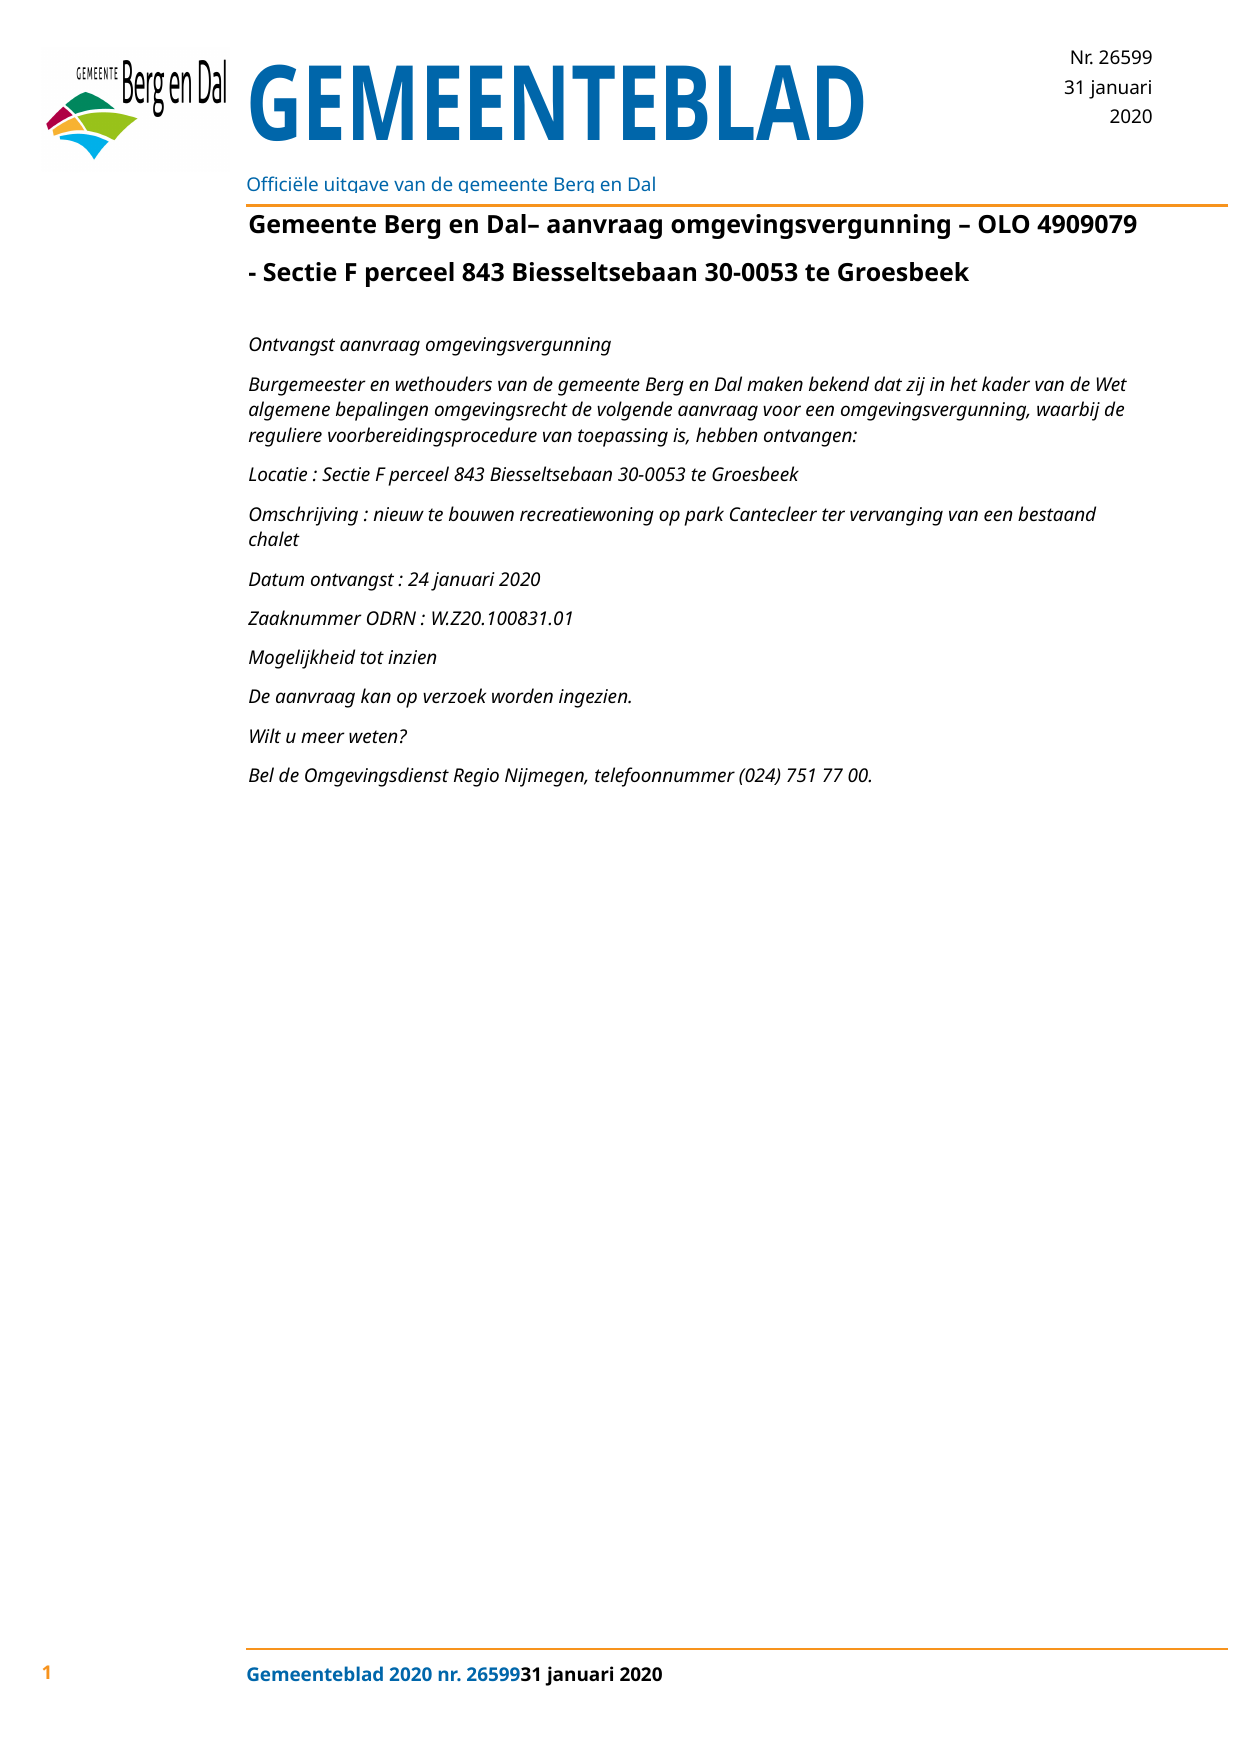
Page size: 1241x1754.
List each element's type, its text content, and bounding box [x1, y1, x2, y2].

text Burgemeester en wethouders van de gemeente Berg en Dal maken bekend dat zij in het kader van de Wet algemene bepalingen omgevingsrecht de volgende aanvraag voor een omgevingsvergunning, waarbij de reguliere voorbereidingsprocedure van toepassing is, hebben ontvangen: [248, 371, 1152, 448]
text Mogelijkheid tot inzien [248, 644, 1152, 670]
text Locatie : Sectie F perceel 843 Biesseltsebaan 30-0053 te Groesbeek [248, 461, 1152, 487]
text Datum ontvangst : 24 januari 2020 [248, 566, 1152, 591]
picture [41, 47, 231, 172]
text Omschrijving : nieuw te bouwen recreatiewoning op park Cantecleer ter vervanging van een bestaand chalet [248, 501, 1152, 552]
text Ontvangst aanvraag omgevingsvergunning [248, 331, 1152, 357]
text Zaaknummer ODRN : W.Z20.100831.01 [248, 605, 1152, 631]
text Bel de Omgevingsdienst Regio Nijmegen, telefoonnummer (024) 751 77 00. [248, 762, 1152, 788]
text Gemeente Berg en Dal– aanvraag omgevingsvergunning – OLO 4909079 - Sectie F perceel 843 Biesseltsebaan 30-0053 te Groesbeek [248, 207, 1152, 288]
text Wilt u meer weten? [248, 723, 1152, 748]
text De aanvraag kan op verzoek worden ingezien. [248, 683, 1152, 709]
